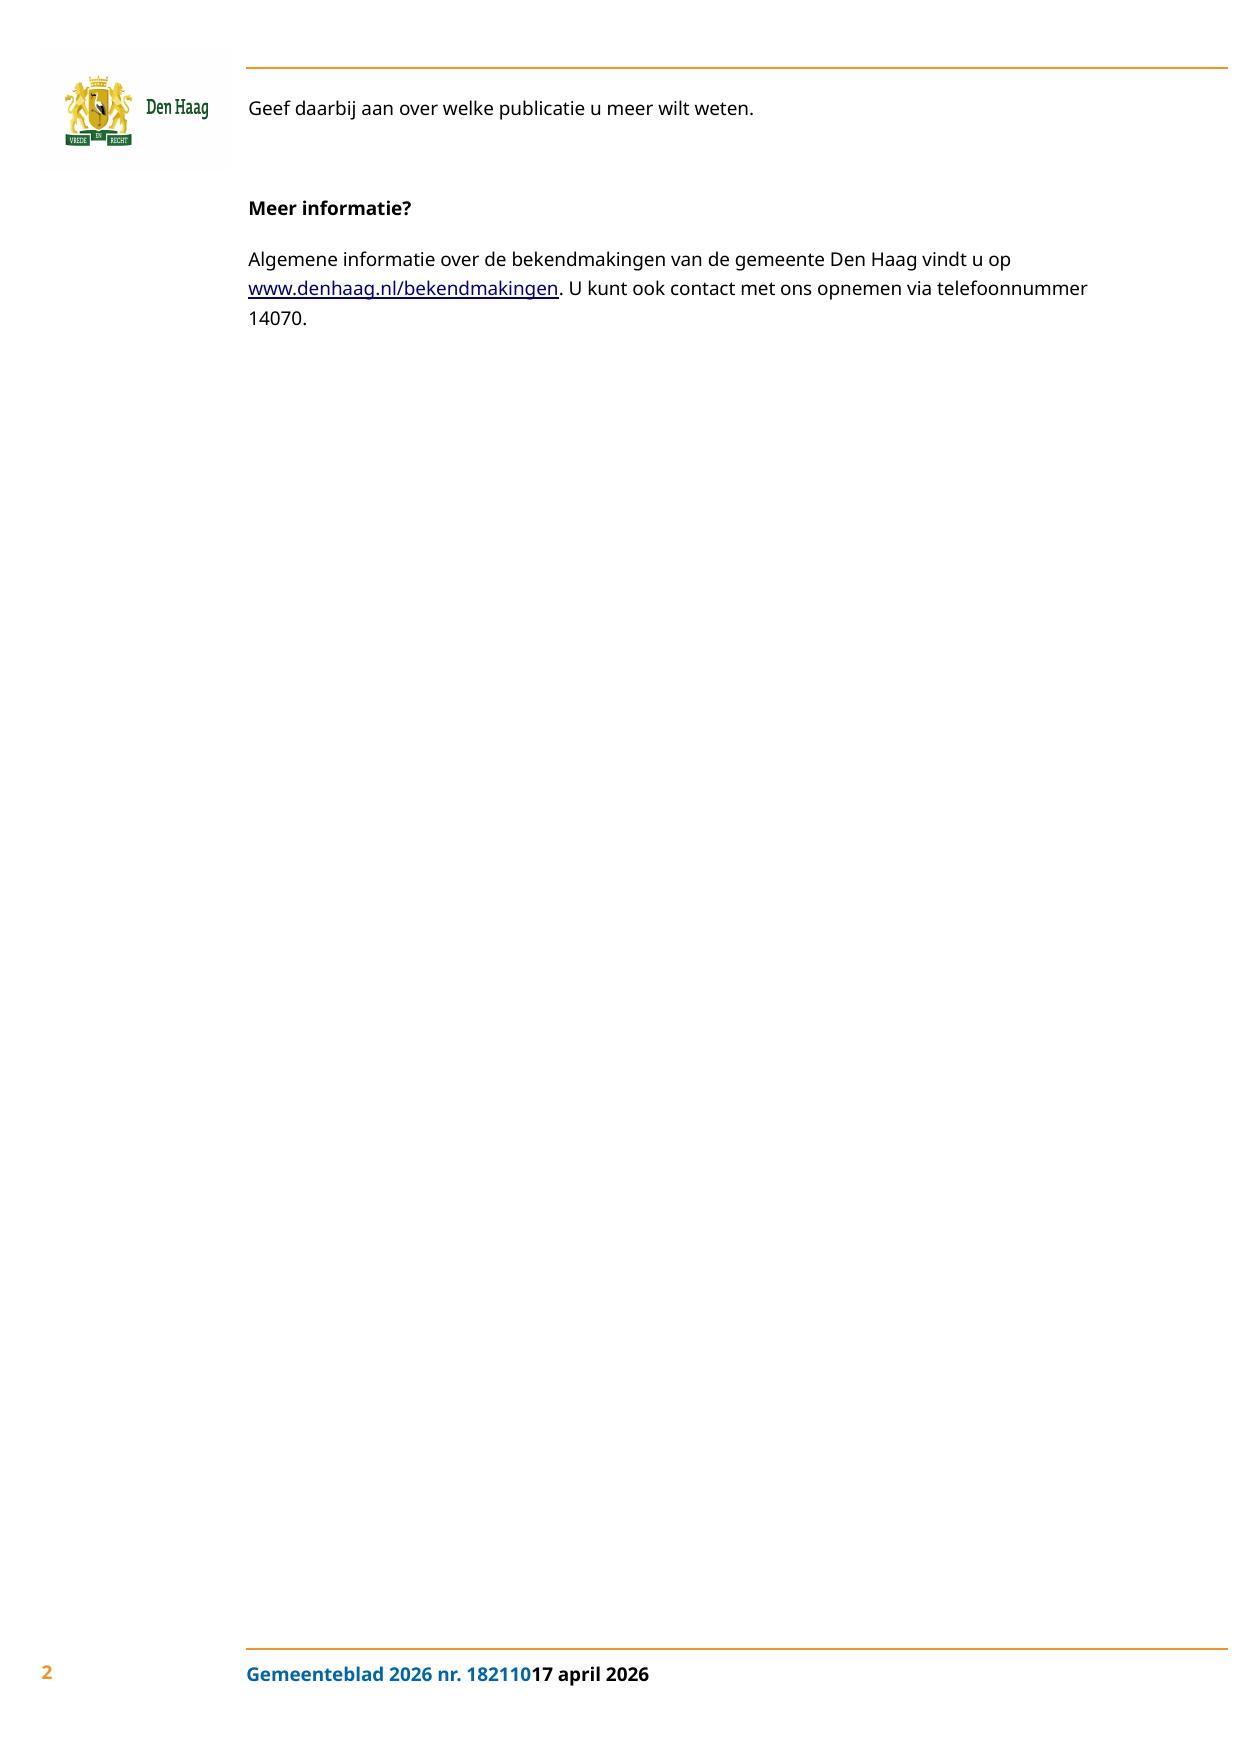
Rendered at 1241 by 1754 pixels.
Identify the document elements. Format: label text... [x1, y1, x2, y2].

text Meer informatie? [248, 196, 1152, 221]
text Algemene informatie over de bekendmakingen van de gemeente Den Haag vindt u op www.denhaag.nl/bekendmakingen. U kunt ook contact met ons opnemen via telefoonnummer 14070. [248, 246, 1152, 331]
picture [41, 47, 231, 172]
text Geef daarbij aan over welke publicatie u meer wilt weten. [248, 95, 1152, 121]
